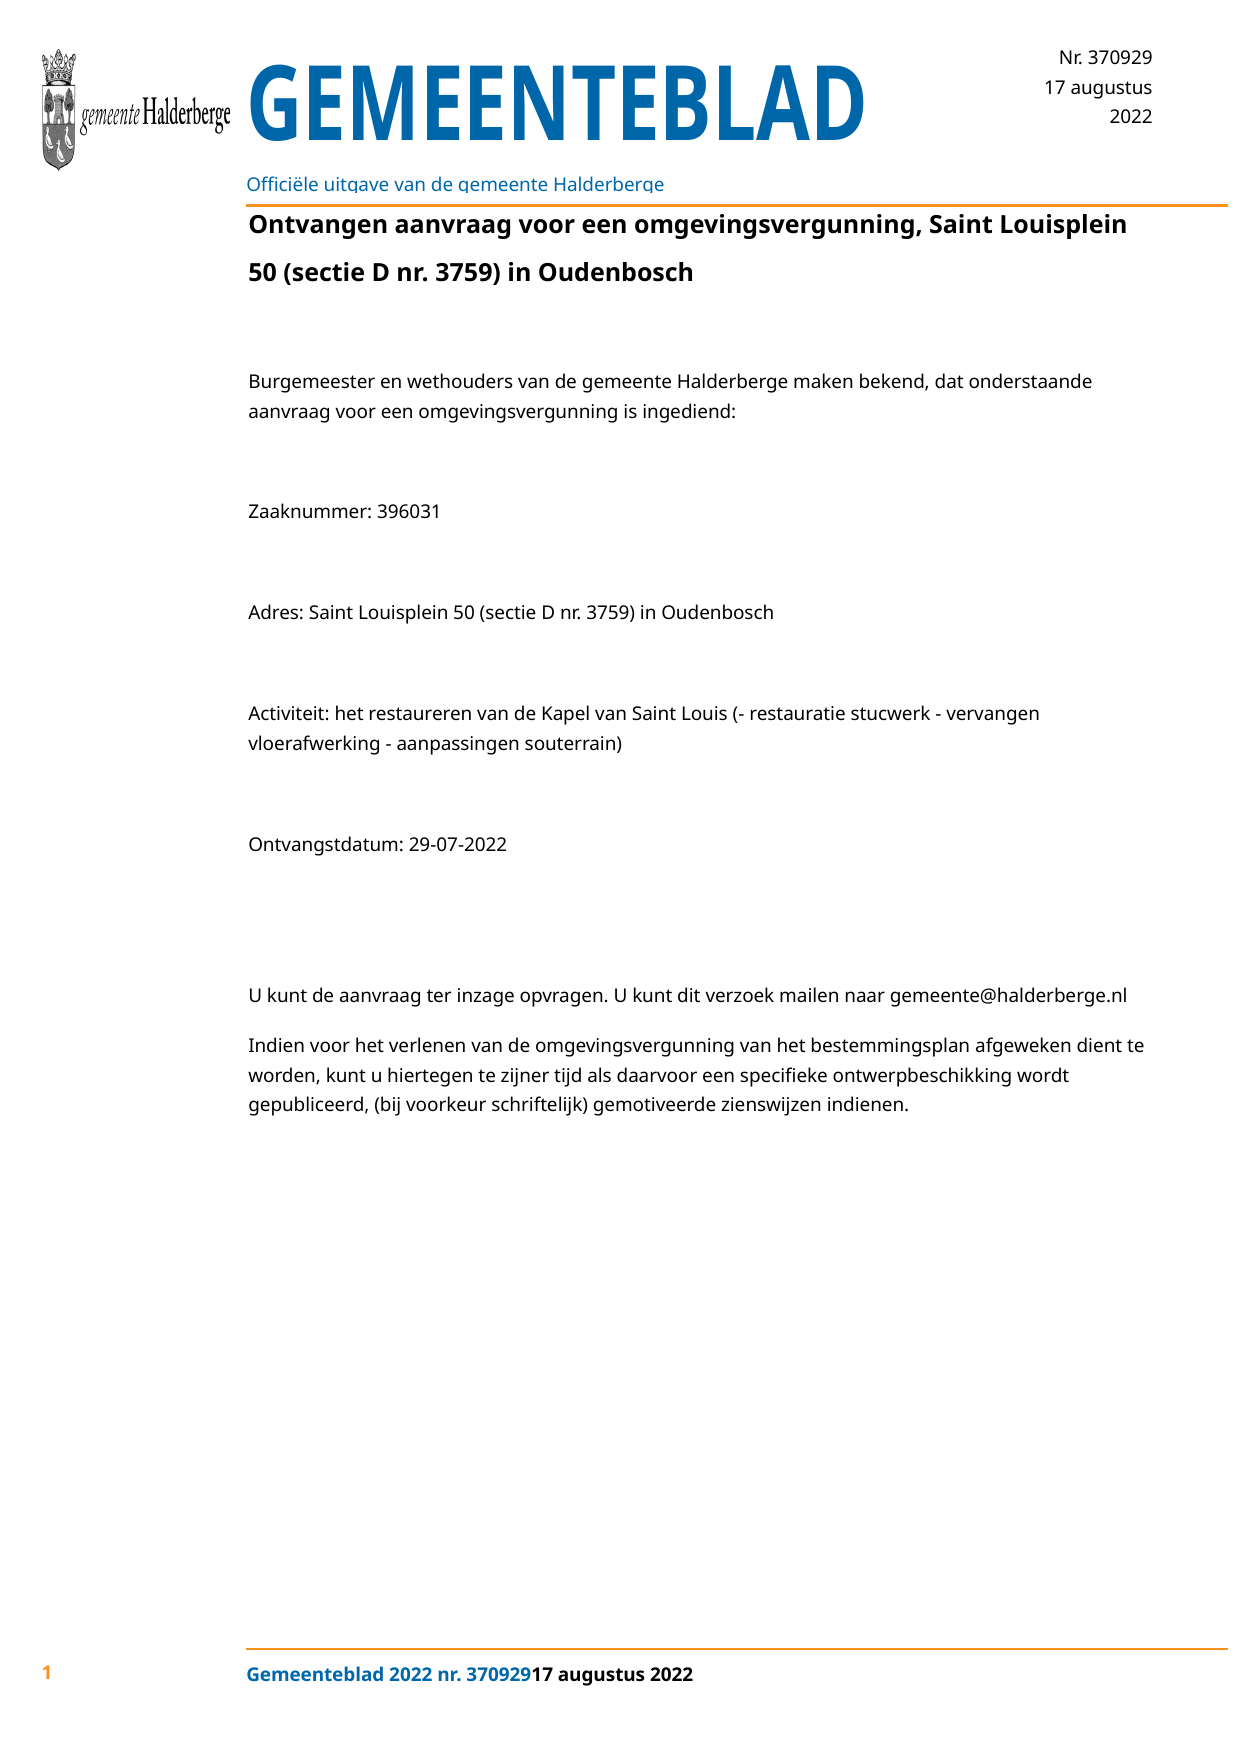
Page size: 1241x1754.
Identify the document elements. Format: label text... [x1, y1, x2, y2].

text U kunt de aanvraag ter inzage opvragen. U kunt dit verzoek mailen naar gemeente@halderberge.nl [248, 982, 1152, 1008]
text Zaaknummer: 396031 [248, 499, 1152, 524]
text Activiteit: het restaureren van de Kapel van Saint Louis (- restauratie stucwerk - vervangen vloerafwerking - aanpassingen souterrain) [248, 700, 1152, 756]
text Ontvangstdatum: 29-07-2022 [248, 831, 1152, 857]
text Ontvangen aanvraag voor een omgevingsvergunning, Saint Louisplein 50 (sectie D nr. 3759) in Oudenbosch [248, 207, 1152, 288]
text Indien voor het verlenen van de omgevingsvergunning van het bestemmingsplan afgeweken dient te worden, kunt u hiertegen te zijner tijd als daarvoor een specifieke ontwerpbeschikking wordt gepubliceerd, (bij voorkeur schriftelijk) gemotiveerde zienswijzen indienen. [248, 1032, 1152, 1117]
text Burgemeester en wethouders van de gemeente Halderberge maken bekend, dat onderstaande aanvraag voor een omgevingsvergunning is ingediend: [248, 368, 1152, 424]
text Adres: Saint Louisplein 50 (sectie D nr. 3759) in Oudenbosch [248, 599, 1152, 625]
picture [41, 47, 231, 172]
